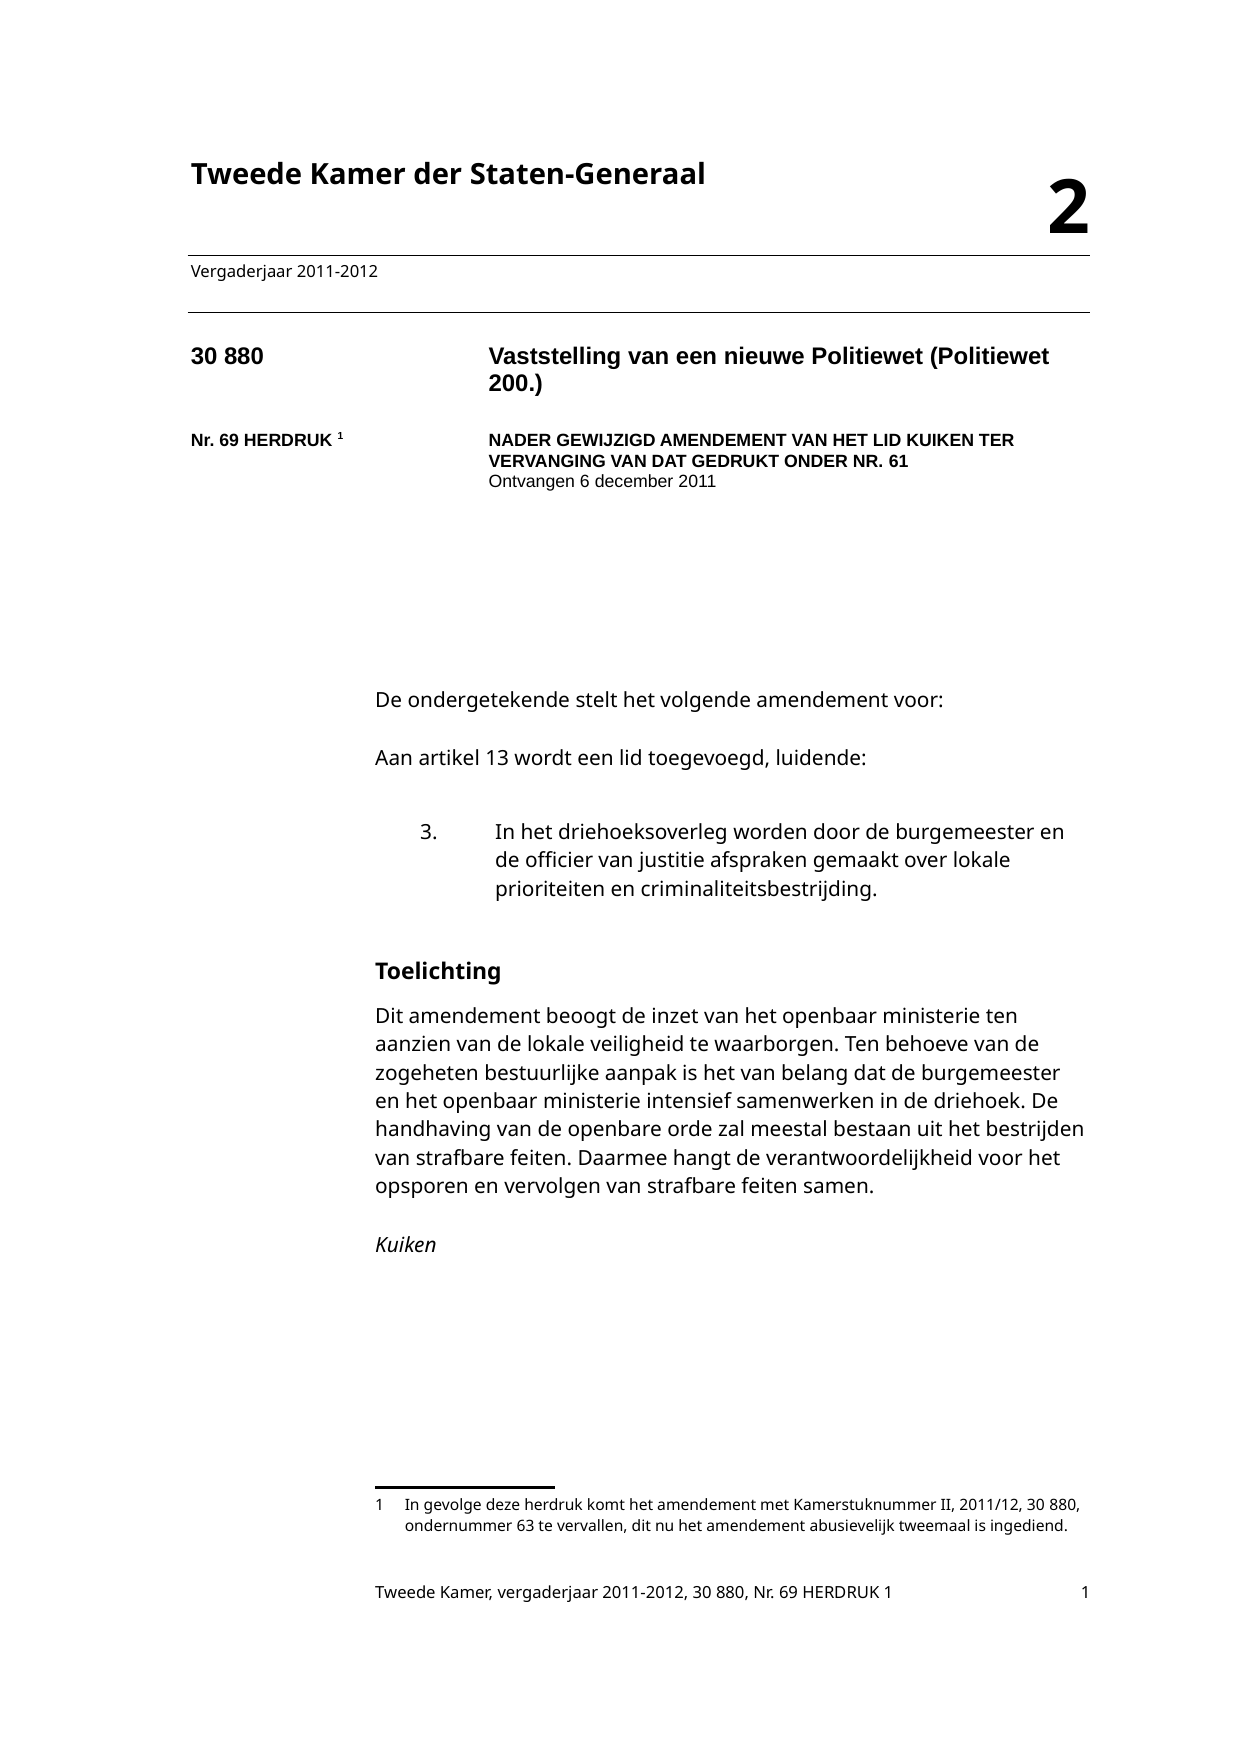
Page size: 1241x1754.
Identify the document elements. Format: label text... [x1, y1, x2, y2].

table_cell [188, 313, 485, 339]
text Aan artikel 13 wordt een lid toegevoegd, luidende: [375, 743, 1090, 772]
table_header 2 [910, 150, 1090, 255]
table_cell Vergaderjaar 2011-2012 [188, 256, 485, 312]
table_cell Nr. 69 HERDRUK [188, 427, 485, 566]
table_header Tweede Kamer der Staten-Generaal [188, 150, 909, 255]
text Kuiken [375, 1230, 1090, 1258]
table_cell 30 880 [188, 339, 485, 427]
table_cell [485, 256, 1090, 312]
text De ondergetekende stelt het volgende amendement voor: [375, 685, 1090, 713]
table_cell [485, 313, 1090, 339]
text Dit amendement beoogt de inzet van het openbaar ministerie ten aanzien van de lokale veiligheid te waarborgen. Ten behoeve van de zogeheten bestuurlijke aanpak is het van belang dat de burgemeester en het openbaar ministerie intensief samenwerken in de driehoek. De handhaving van de openbare orde zal meestal bestaan uit het bestrijden van strafbare feiten. Daarmee hangt de verantwoordelijkheid voor het opsporen en vervolgen van strafbare feiten samen. [375, 1001, 1090, 1200]
table_cell NADER GEWIJZIGD AMENDEMENT VAN HET LID KUIKEN TER VERVANGING VAN DAT GEDRUKT ONDER NR. 61 Ontvangen 6 december 2011 [485, 427, 1090, 566]
table_cell Vaststelling van een nieuwe Politiewet (Politiewet 200.) [485, 339, 1090, 427]
list In het driehoeksoverleg worden door de burgemeester en de officier van justitie afspraken gemaakt over lokale prioriteiten en criminaliteitsbestrijding. [420, 817, 1090, 902]
subtitle Toelichting [375, 954, 1090, 986]
